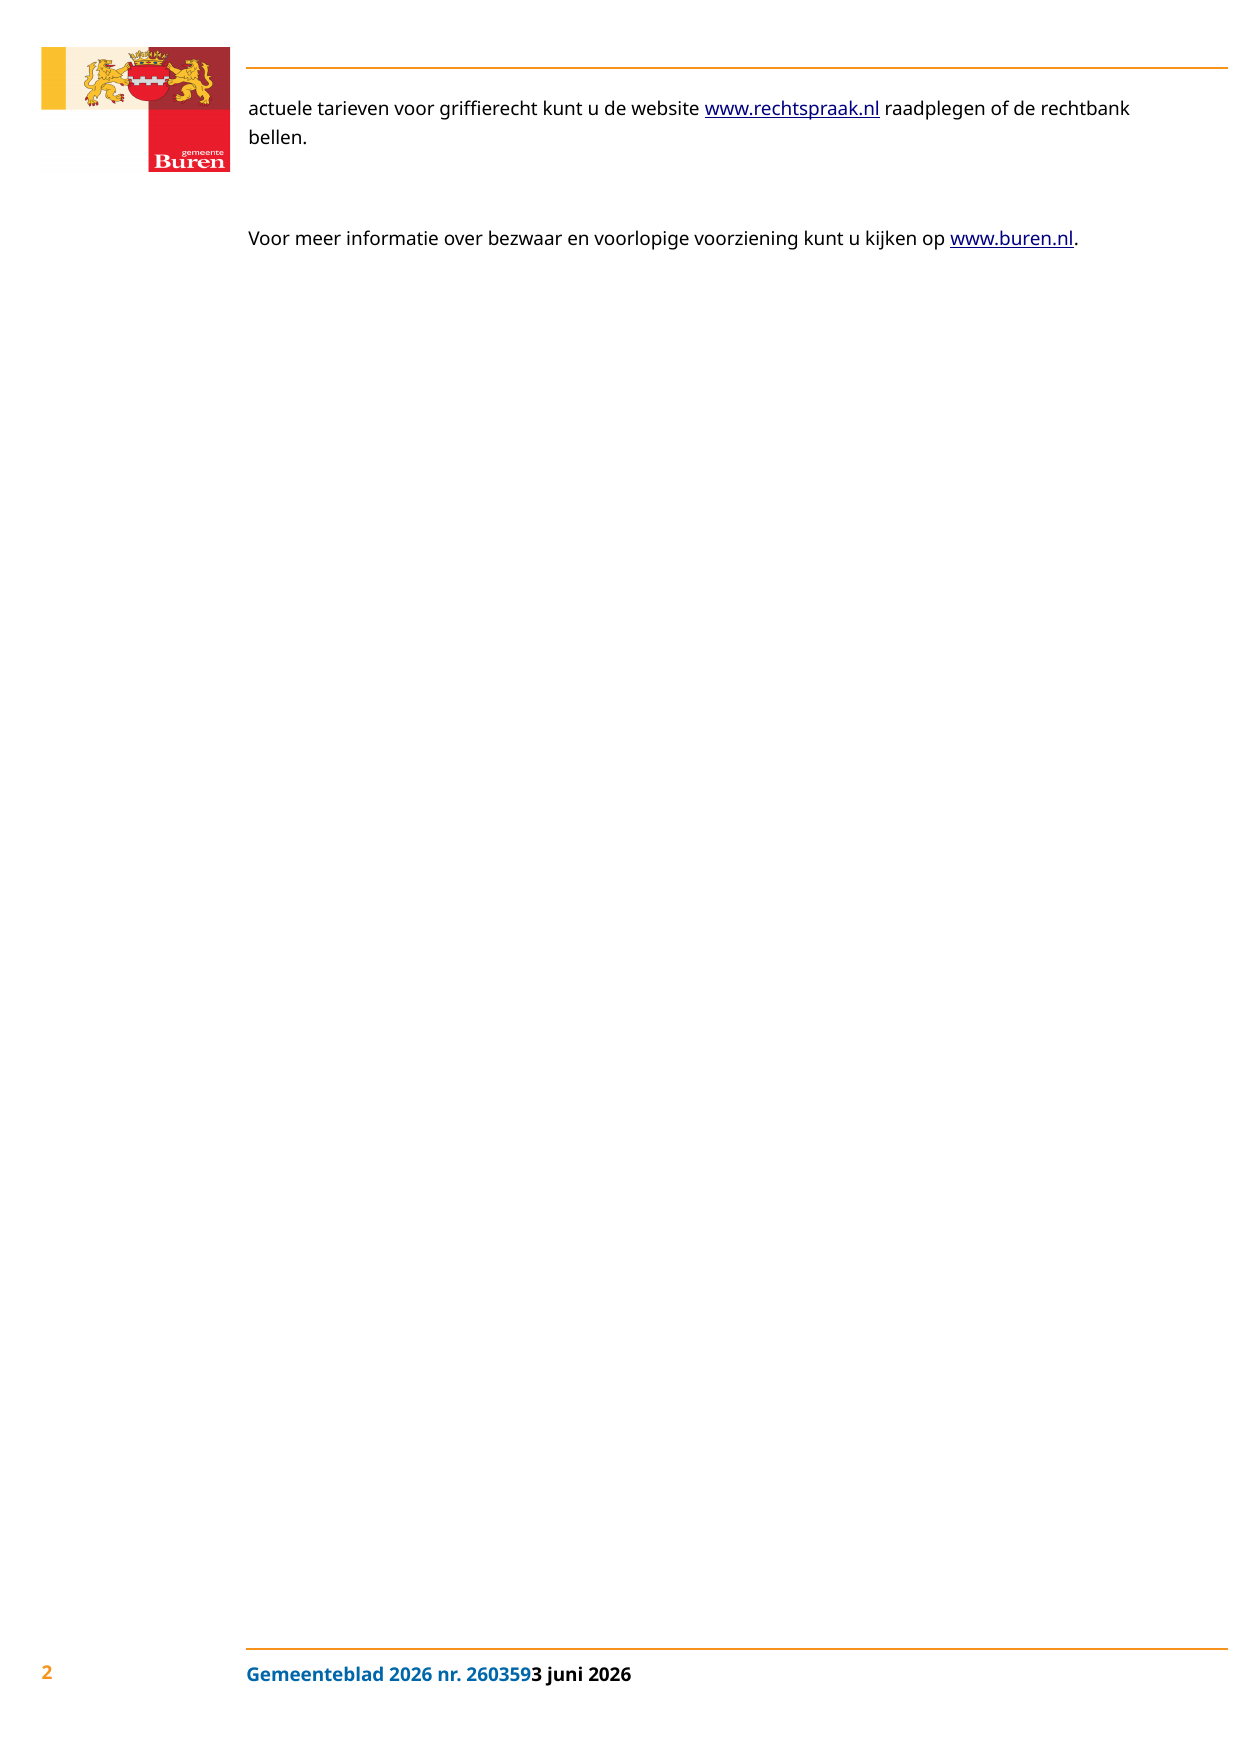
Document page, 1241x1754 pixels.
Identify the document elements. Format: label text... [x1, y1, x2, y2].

text actuele tarieven voor griffierecht kunt u de website www.rechtspraak.nl raadplegen of de rechtbank bellen. [248, 95, 1152, 150]
text Voor meer informatie over bezwaar en voorlopige voorziening kunt u kijken op www.buren.nl. [248, 225, 1152, 251]
picture [41, 47, 231, 172]
